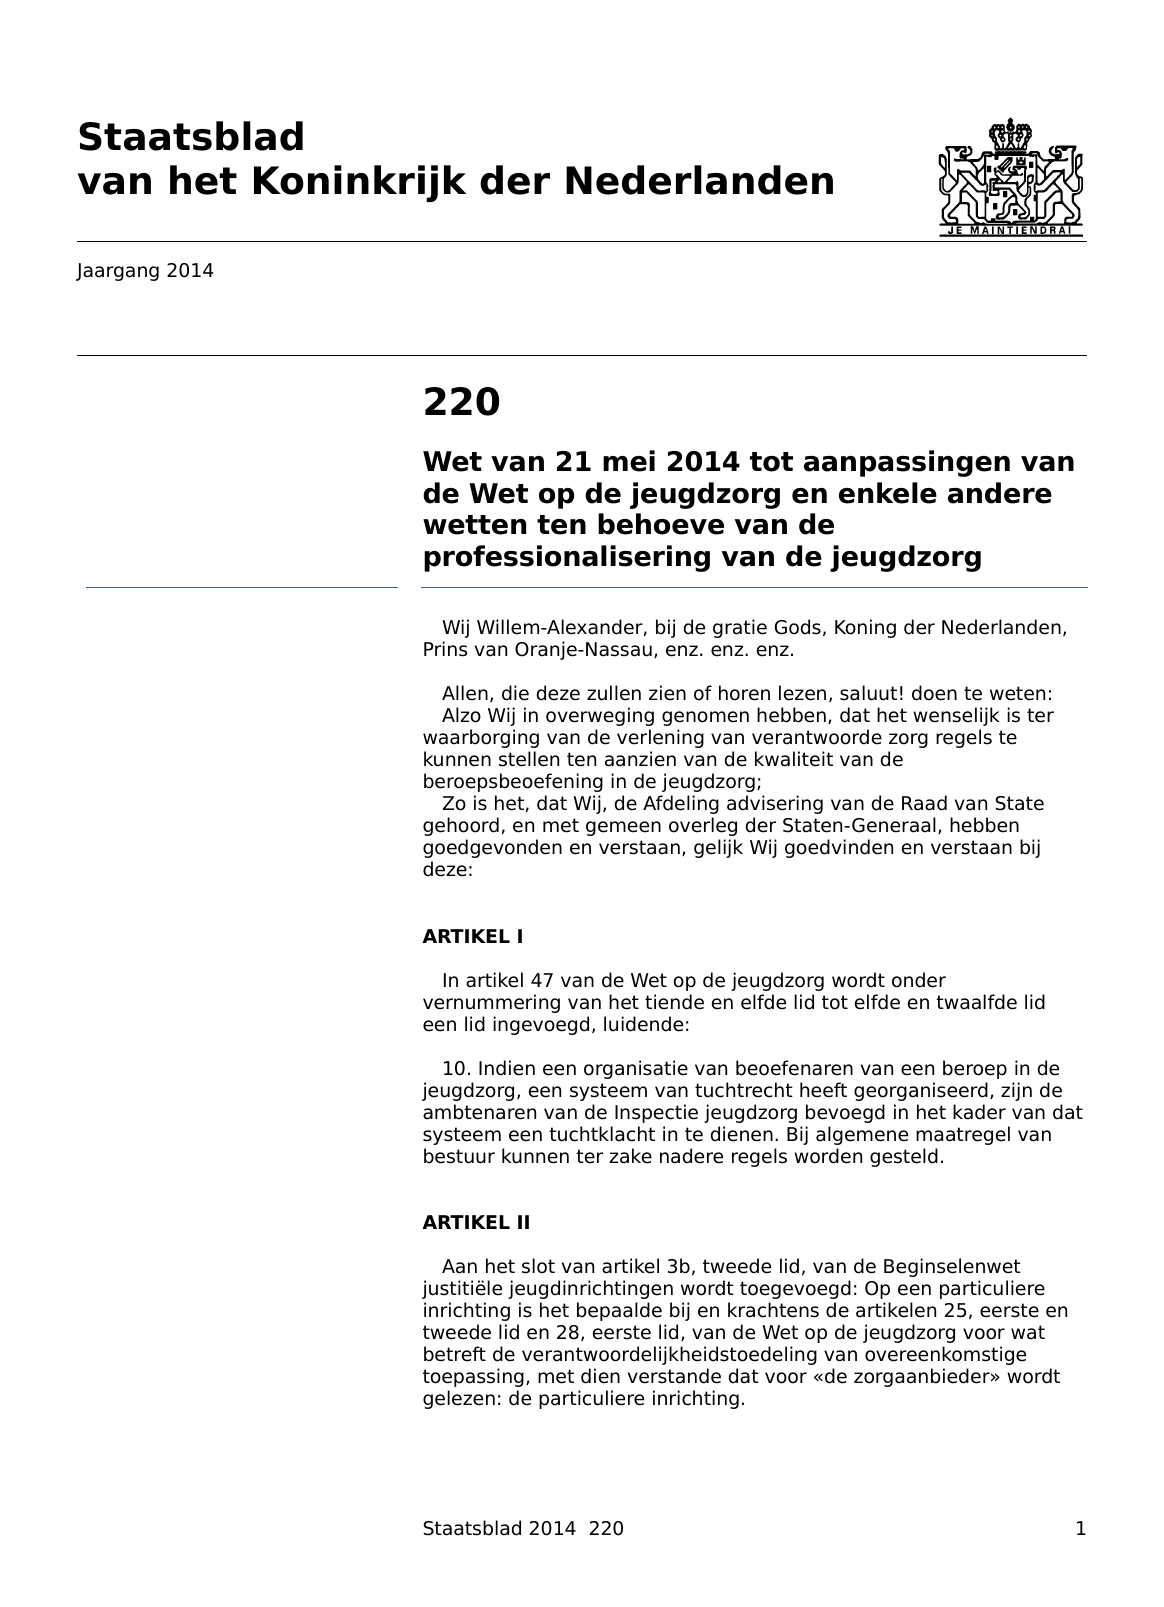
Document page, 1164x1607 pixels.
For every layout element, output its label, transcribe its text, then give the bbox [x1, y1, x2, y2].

table_cell Jaargang 2014 [77, 242, 1087, 355]
table_header Staatsblad van het Koninkrijk der Nederlanden [77, 100, 886, 241]
text Wet van 21 mei 2014 tot aanpassingen van de Wet op de jeugdzorg en enkele andere wetten ten behoeve van de professionalisering van de jeugdzorg [422, 447, 1087, 573]
text Allen, die deze zullen zien of horen lezen, saluut! doen te weten: [422, 683, 1087, 705]
subtitle ARTIKEL I [422, 926, 1087, 947]
text 10. Indien een organisatie van beoefenaren van een beroep in de jeugdzorg, een systeem van tuchtrecht heeft georganiseerd, zijn de ambtenaren van de Inspectie jeugdzorg bevoegd in het kader van dat systeem een tuchtklacht in te dienen. Bij algemene maatregel van bestuur kunnen ter zake nadere regels worden gesteld. [422, 1058, 1087, 1168]
text Aan het slot van artikel 3b, tweede lid, van de Beginselenwet justitiële jeugdinrichtingen wordt toegevoegd: Op een particuliere inrichting is het bepaalde bij en krachtens de artikelen 25, eerste en tweede lid en 28, eerste lid, van de Wet op de jeugdzorg voor wat betreft de verantwoordelijkheidstoedeling van overeenkomstige toepassing, met dien verstande dat voor «de zorgaanbieder» wordt gelezen: de particuliere inrichting. [422, 1256, 1087, 1410]
table_header [886, 100, 1087, 241]
subtitle ARTIKEL II [422, 1212, 1087, 1234]
text Zo is het, dat Wij, de Afdeling advisering van de Raad van State gehoord, en met gemeen overleg der Staten-Generaal, hebben goedgevonden en verstaan, gelijk Wij goedvinden en verstaan bij deze: [422, 793, 1087, 881]
text Wij Willem-Alexander, bij de gratie Gods, Koning der Nederlanden, Prins van Oranje-Nassau, enz. enz. enz. [422, 617, 1087, 661]
text Alzo Wij in overweging genomen hebben, dat het wenselijk is ter waarborging van de verlening van verantwoorde zorg regels te kunnen stellen ten aanzien van de kwaliteit van de beroepsbeoefening in de jeugdzorg; [422, 705, 1087, 793]
picture [936, 115, 1087, 240]
text In artikel 47 van de Wet op de jeugdzorg wordt onder vernummering van het tiende en elfde lid tot elfde en twaalfde lid een lid ingevoegd, luidende: [422, 970, 1087, 1036]
subtitle 220 [422, 381, 1087, 424]
